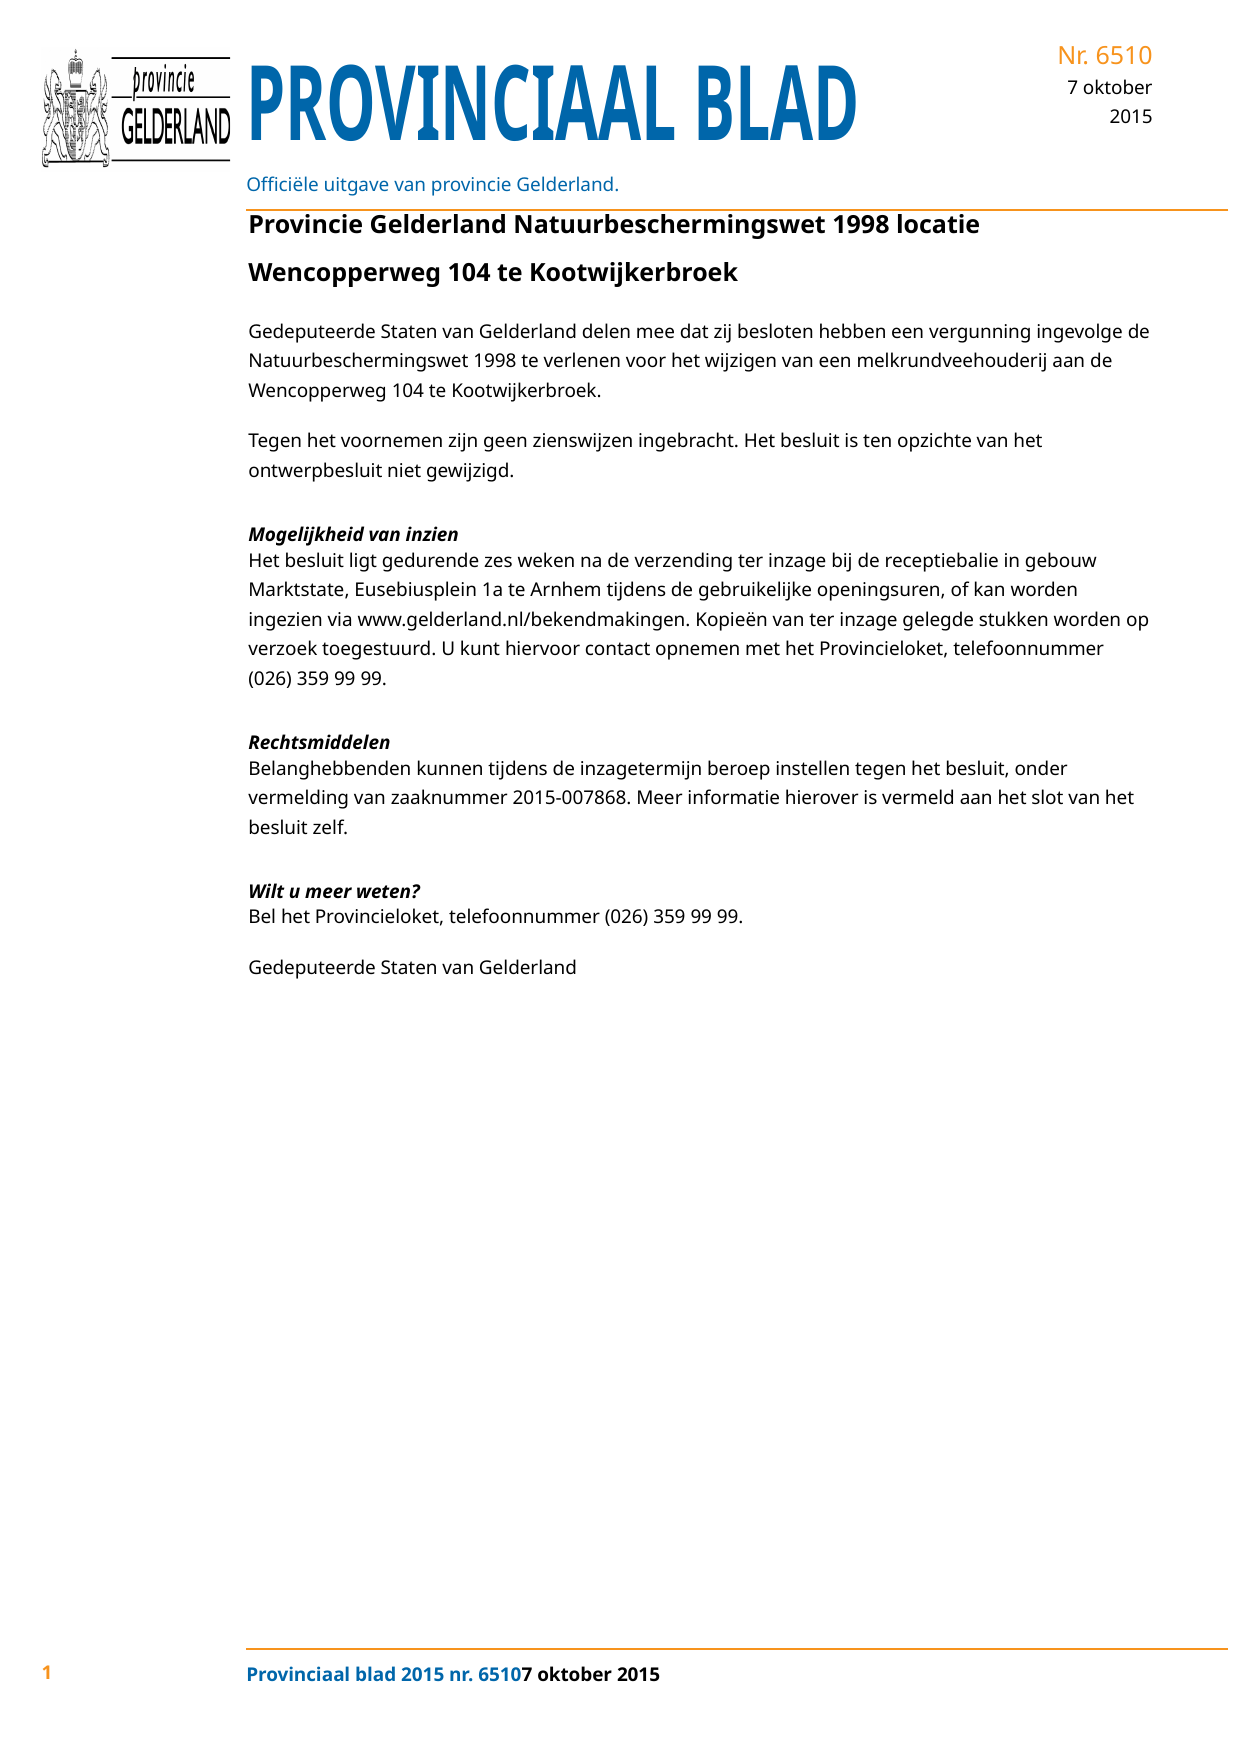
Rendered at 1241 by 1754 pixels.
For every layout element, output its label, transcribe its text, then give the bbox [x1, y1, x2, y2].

text Tegen het voornemen zijn geen zienswijzen ingebracht. Het besluit is ten opzichte van het ontwerpbesluit niet gewijzigd. [248, 427, 1152, 483]
text Rechtsmiddelen [248, 729, 1152, 755]
text Gedeputeerde Staten van Gelderland [248, 954, 1152, 980]
text Gedeputeerde Staten van Gelderland delen mee dat zij besloten hebben een vergunning ingevolge de Natuurbeschermingswet 1998 te verlenen voor het wijzigen van een melkrundveehouderij aan de Wencopperweg 104 te Kootwijkerbroek. [248, 318, 1152, 403]
text Mogelijkheid van inzien [248, 521, 1152, 547]
text Bel het Provincieloket, telefoonnummer (026) 359 99 99. [248, 904, 1152, 929]
text Provincie Gelderland Natuurbeschermingswet 1998 locatie Wencopperweg 104 te Kootwijkerbroek [248, 211, 1152, 288]
text Wilt u meer weten? [248, 878, 1152, 904]
picture [41, 47, 231, 172]
text Het besluit ligt gedurende zes weken na de verzending ter inzage bij de receptiebalie in gebouw Marktstate, Eusebiusplein 1a te Arnhem tijdens de gebruikelijke openingsuren, of kan worden ingezien via www.gelderland.nl/bekendmakingen. Kopieën van ter inzage gelegde stukken worden op verzoek toegestuurd. U kunt hiervoor contact opnemen met het Provincieloket, telefoonnummer (026) 359 99 99. [248, 547, 1152, 691]
text Belanghebbenden kunnen tijdens de inzagetermijn beroep instellen tegen het besluit, onder vermelding van zaaknummer 2015-007868. Meer informatie hierover is vermeld aan het slot van het besluit zelf. [248, 755, 1152, 840]
